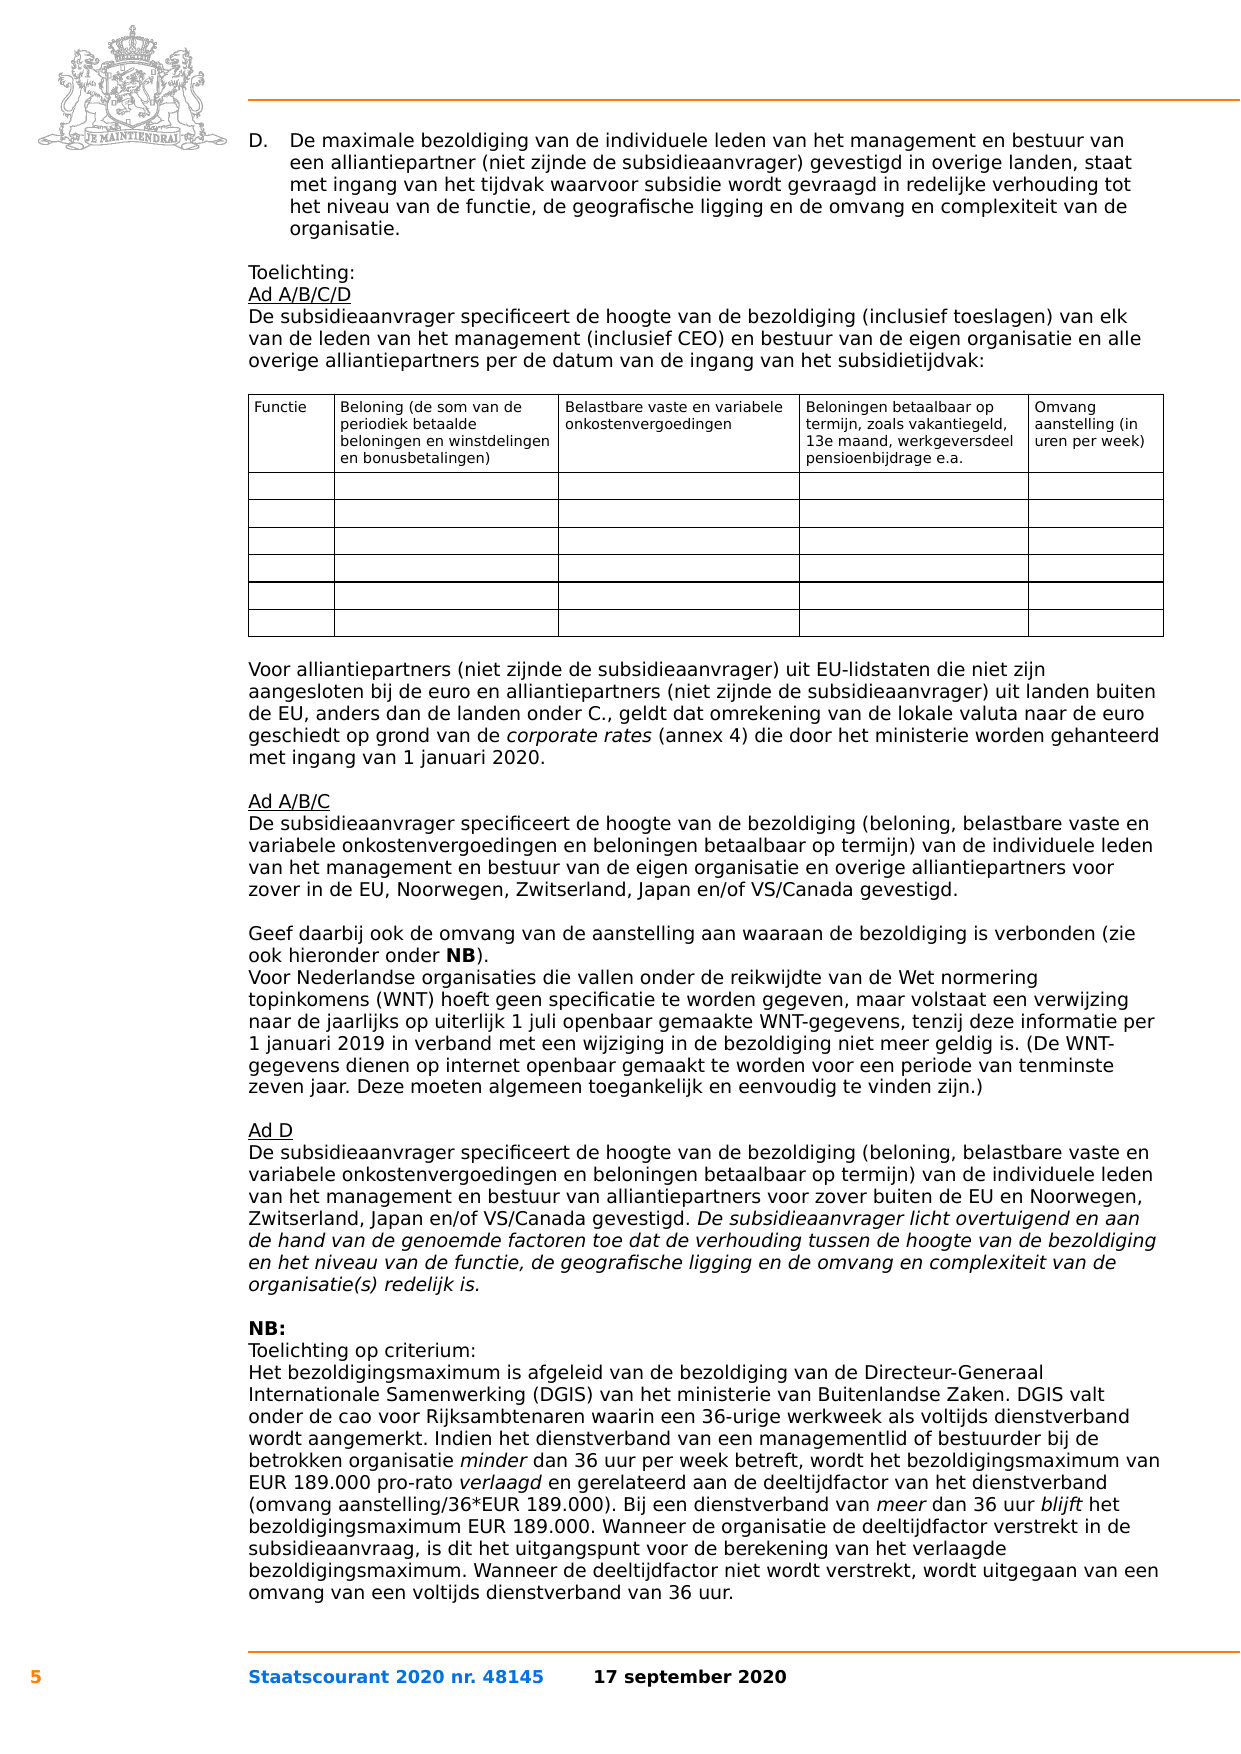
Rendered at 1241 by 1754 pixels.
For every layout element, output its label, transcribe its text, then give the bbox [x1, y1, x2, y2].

table_cell [800, 583, 1028, 609]
table_cell [800, 500, 1028, 527]
table_cell [249, 610, 334, 636]
table_cell [800, 528, 1028, 554]
text D. De maximale bezoldiging van de individuele leden van het management en bestuur van een alliantiepartner (niet zijnde de subsidieaanvrager) gevestigd in overige landen, staat met ingang van het tijdvak waarvoor subsidie wordt gevraagd in redelijke verhouding tot het niveau van de functie, de geografische ligging en de omvang en complexiteit van de organisatie. [248, 130, 1163, 240]
picture [38, 25, 227, 150]
table_cell [335, 473, 558, 499]
table_cell [1029, 473, 1163, 499]
text NB: [248, 1318, 1163, 1340]
table_cell [335, 500, 558, 527]
table_cell [249, 500, 334, 527]
table_cell [559, 500, 799, 527]
table_cell [559, 555, 799, 581]
table_cell [249, 528, 334, 554]
table_cell [335, 528, 558, 554]
table_header Belastbare vaste en variabele onkostenvergoedingen [559, 395, 799, 472]
text Toelichting: [248, 262, 1163, 284]
table_cell [559, 473, 799, 499]
text Ad A/B/C [248, 791, 1163, 813]
table_cell [335, 583, 558, 609]
table_cell [559, 583, 799, 609]
table_header Beloningen betaalbaar op termijn, zoals vakantiegeld, 13e maand, werkgeversdeel pensioenbijdrage e.a. [800, 395, 1028, 472]
table_cell [335, 555, 558, 581]
text De subsidieaanvrager specificeert de hoogte van de bezoldiging (inclusief toeslagen) van elk van de leden van het management (inclusief CEO) en bestuur van de eigen organisatie en alle overige alliantiepartners per de datum van de ingang van het subsidietijdvak: [248, 306, 1163, 372]
table_header Omvang aanstelling (in uren per week) [1029, 395, 1163, 472]
table_cell [249, 555, 334, 581]
table_cell [1029, 555, 1163, 581]
table_cell [249, 583, 334, 609]
table_cell [335, 610, 558, 636]
table_cell [1029, 528, 1163, 554]
text De subsidieaanvrager specificeert de hoogte van de bezoldiging (beloning, belastbare vaste en variabele onkostenvergoedingen en beloningen betaalbaar op termijn) van de individuele leden van het management en bestuur van de eigen organisatie en overige alliantiepartners voor zover in de EU, Noorwegen, Zwitserland, Japan en/of VS/Canada gevestigd. [248, 813, 1163, 901]
text Voor alliantiepartners (niet zijnde de subsidieaanvrager) uit EU-lidstaten die niet zijn aangesloten bij de euro en alliantiepartners (niet zijnde de subsidieaanvrager) uit landen buiten de EU, anders dan de landen onder C., geldt dat omrekening van de lokale valuta naar de euro geschiedt op grond van de corporate rates (annex 4) die door het ministerie worden gehanteerd met ingang van 1 januari 2020. [248, 659, 1163, 769]
text Toelichting op criterium: [248, 1340, 1163, 1362]
text Ad D [248, 1120, 1163, 1142]
table_cell [249, 473, 334, 499]
table_cell [1029, 583, 1163, 609]
table_cell [1029, 610, 1163, 636]
table_cell [800, 610, 1028, 636]
text De subsidieaanvrager specificeert de hoogte van de bezoldiging (beloning, belastbare vaste en variabele onkostenvergoedingen en beloningen betaalbaar op termijn) van de individuele leden van het management en bestuur van alliantiepartners voor zover buiten de EU en Noorwegen, Zwitserland, Japan en/of VS/Canada gevestigd. De subsidieaanvrager licht overtuigend en aan de hand van de genoemde factoren toe dat de verhouding tussen de hoogte van de bezoldiging en het niveau van de functie, de geografische ligging en de omvang en complexiteit van de organisatie(s) redelijk is. [248, 1142, 1163, 1296]
table_cell [800, 555, 1028, 581]
table_cell [1029, 500, 1163, 527]
text Voor Nederlandse organisaties die vallen onder de reikwijdte van de Wet normering topinkomens (WNT) hoeft geen specificatie te worden gegeven, maar volstaat een verwijzing naar de jaarlijks op uiterlijk 1 juli openbaar gemaakte WNT-gegevens, tenzij deze informatie per 1 januari 2019 in verband met een wijziging in de bezoldiging niet meer geldig is. (De WNT-gegevens dienen op internet openbaar gemaakt te worden voor een periode van tenminste zeven jaar. Deze moeten algemeen toegankelijk en eenvoudig te vinden zijn.) [248, 967, 1163, 1098]
text Geef daarbij ook de omvang van de aanstelling aan waaraan de bezoldiging is verbonden (zie ook hieronder onder NB). [248, 923, 1163, 967]
table_header Functie [249, 395, 334, 472]
table_cell [800, 473, 1028, 499]
table_header Beloning (de som van de periodiek betaalde beloningen en winstdelingen en bonusbetalingen) [335, 395, 558, 472]
text Het bezoldigingsmaximum is afgeleid van de bezoldiging van de Directeur-Generaal Internationale Samenwerking (DGIS) van het ministerie van Buitenlandse Zaken. DGIS valt onder de cao voor Rijksambtenaren waarin een 36-urige werkweek als voltijds dienstverband wordt aangemerkt. Indien het dienstverband van een managementlid of bestuurder bij de betrokken organisatie minder dan 36 uur per week betreft, wordt het bezoldigingsmaximum van EUR 189.000 pro-rato verlaagd en gerelateerd aan de deeltijdfactor van het dienstverband (omvang aanstelling/36*EUR 189.000). Bij een dienstverband van meer dan 36 uur blijft het bezoldigingsmaximum EUR 189.000. Wanneer de organisatie de deeltijdfactor verstrekt in de subsidieaanvraag, is dit het uitgangspunt voor de berekening van het verlaagde bezoldigingsmaximum. Wanneer de deeltijdfactor niet wordt verstrekt, wordt uitgegaan van een omvang van een voltijds dienstverband van 36 uur. [248, 1362, 1163, 1604]
table_cell [559, 528, 799, 554]
table_cell [559, 610, 799, 636]
text Ad A/B/C/D [248, 284, 1163, 306]
